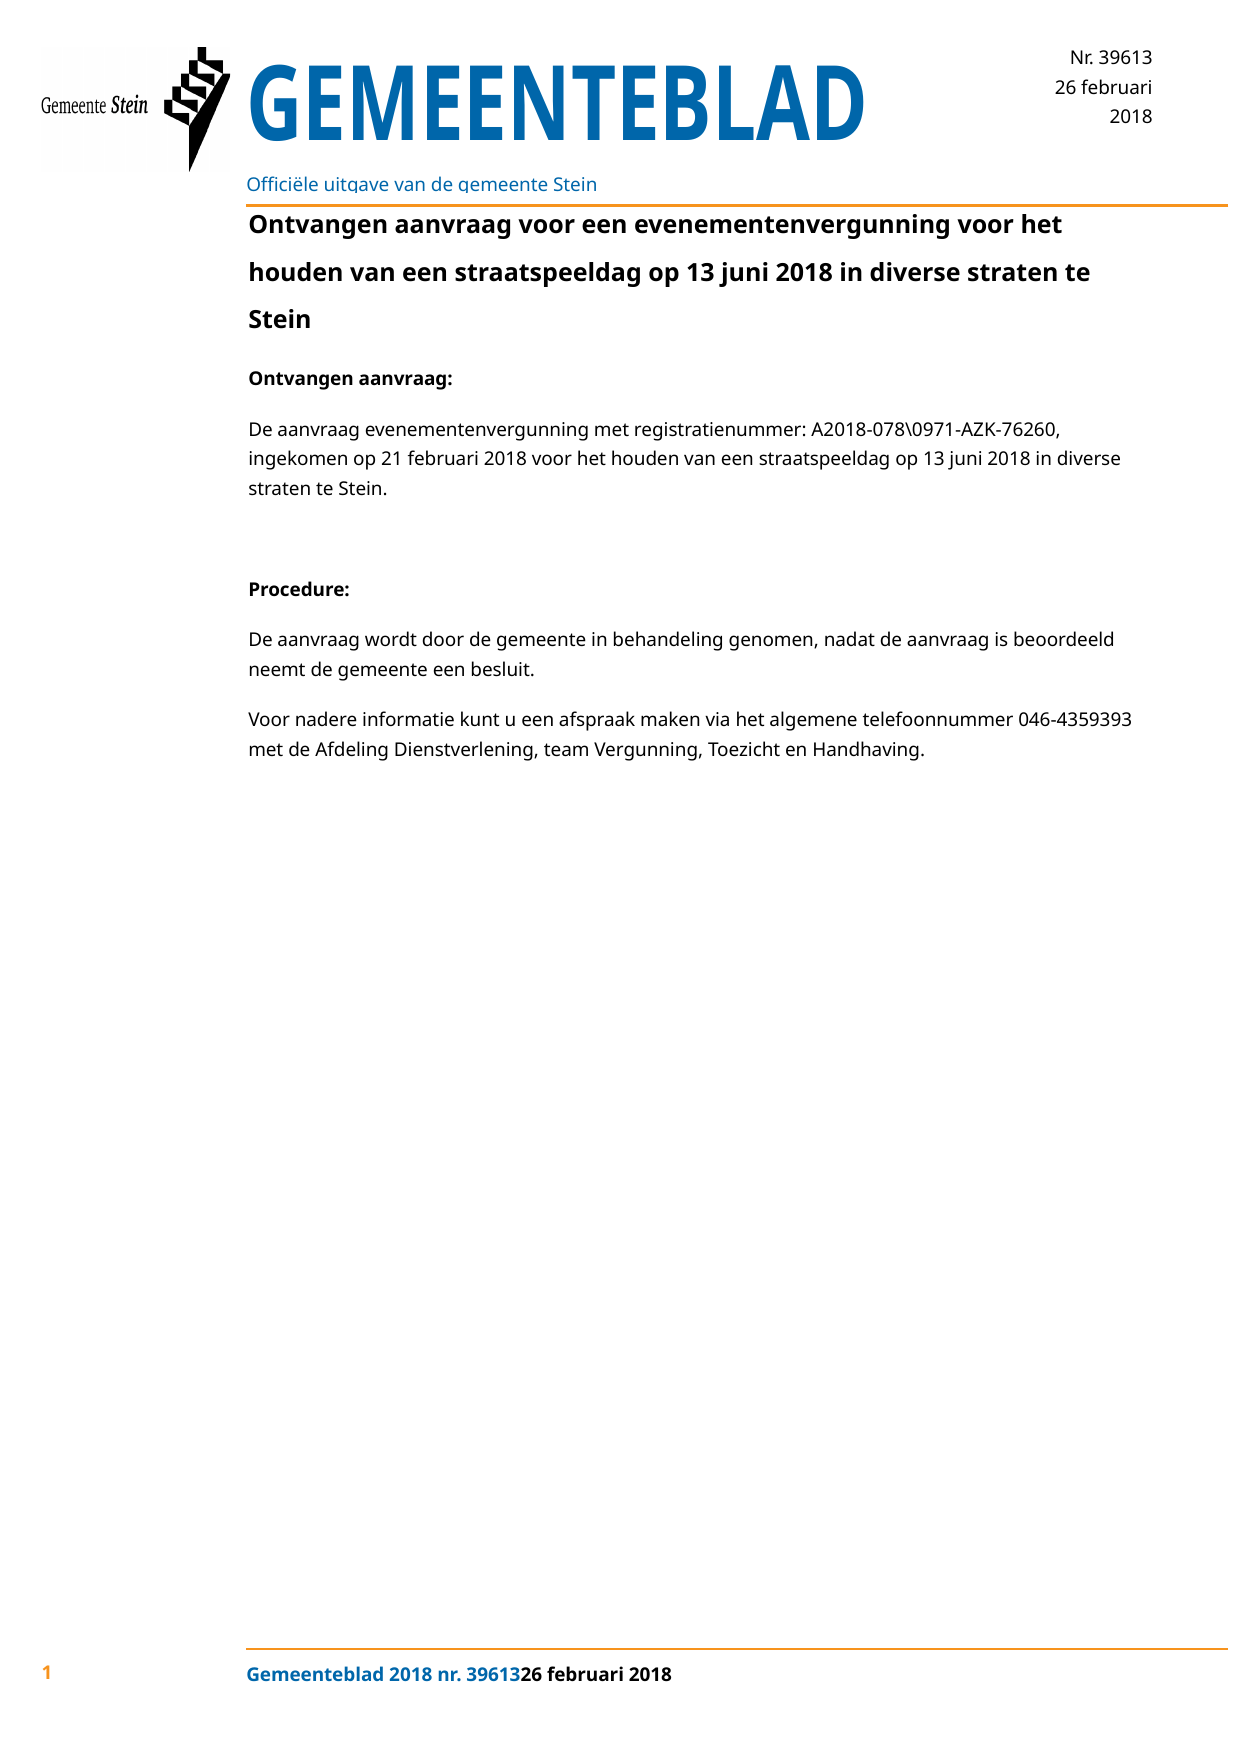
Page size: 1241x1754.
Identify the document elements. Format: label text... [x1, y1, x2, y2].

text Procedure: [248, 576, 1152, 602]
text De aanvraag evenementenvergunning met registratienummer: A2018-078\0971-AZK-76260, ingekomen op 21 februari 2018 voor het houden van een straatspeeldag op 13 juni 2018 in diverse straten te Stein. [248, 416, 1152, 501]
text Ontvangen aanvraag voor een evenementenvergunning voor het houden van een straatspeeldag op 13 juni 2018 in diverse straten te Stein [248, 207, 1152, 336]
text De aanvraag wordt door de gemeente in behandeling genomen, nadat de aanvraag is beoordeeld neemt de gemeente een besluit. [248, 626, 1152, 682]
text Voor nadere informatie kunt u een afspraak maken via het algemene telefoonnummer 046-4359393 met de Afdeling Dienstverlening, team Vergunning, Toezicht en Handhaving. [248, 706, 1152, 762]
text Ontvangen aanvraag: [248, 366, 1152, 391]
picture [41, 47, 231, 172]
